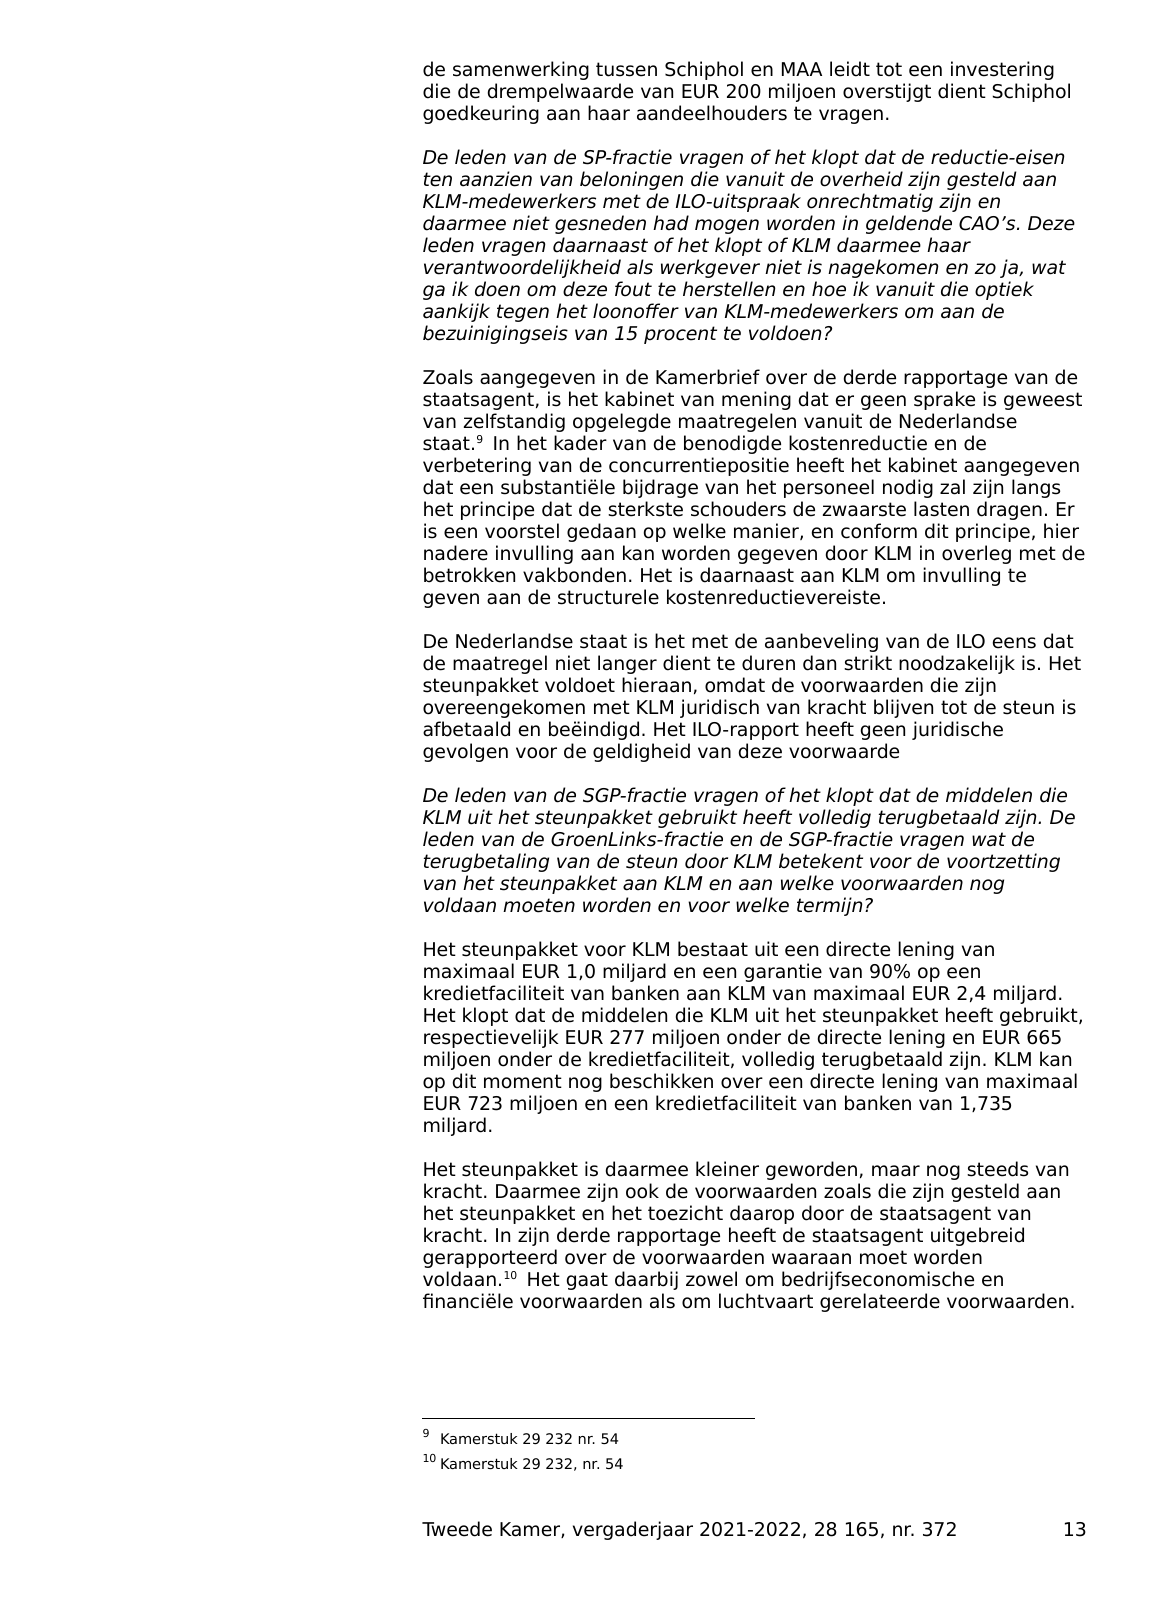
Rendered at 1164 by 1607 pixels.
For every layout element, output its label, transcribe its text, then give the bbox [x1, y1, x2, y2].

text Kamerstuk 29 232, nr. 54 [422, 1452, 1087, 1474]
text Het steunpakket is daarmee kleiner geworden, maar nog steeds van kracht. Daarmee zijn ook de voorwaarden zoals die zijn gesteld aan het steunpakket en het toezicht daarop door de staatsagent van kracht. In zijn derde rapportage heeft de staatsagent uitgebreid gerapporteerd over de voorwaarden waaraan moet worden voldaan. Het gaat daarbij zowel om bedrijfseconomische en financiële voorwaarden als om luchtvaart gerelateerde voorwaarden. [422, 1159, 1087, 1313]
text de samenwerking tussen Schiphol en MAA leidt tot een investering die de drempelwaarde van EUR 200 miljoen overstijgt dient Schiphol goedkeuring aan haar aandeelhouders te vragen. [422, 59, 1087, 125]
text Het steunpakket voor KLM bestaat uit een directe lening van maximaal EUR 1,0 miljard en een garantie van 90% op een kredietfaciliteit van banken aan KLM van maximaal EUR 2,4 miljard. Het klopt dat de middelen die KLM uit het steunpakket heeft gebruikt, respectievelijk EUR 277 miljoen onder de directe lening en EUR 665 miljoen onder de kredietfaciliteit, volledig terugbetaald zijn. KLM kan op dit moment nog beschikken over een directe lening van maximaal EUR 723 miljoen en een kredietfaciliteit van banken van 1,735 miljard. [422, 939, 1087, 1137]
text De Nederlandse staat is het met de aanbeveling van de ILO eens dat de maatregel niet langer dient te duren dan strikt noodzakelijk is. Het steunpakket voldoet hieraan, omdat de voorwaarden die zijn overeengekomen met KLM juridisch van kracht blijven tot de steun is afbetaald en beëindigd. Het ILO-rapport heeft geen juridische gevolgen voor de geldigheid van deze voorwaarde [422, 631, 1087, 763]
text De leden van de SGP-fractie vragen of het klopt dat de middelen die KLM uit het steunpakket gebruikt heeft volledig terugbetaald zijn. De leden van de GroenLinks-fractie en de SGP-fractie vragen wat de terugbetaling van de steun door KLM betekent voor de voortzetting van het steunpakket aan KLM en aan welke voorwaarden nog voldaan moeten worden en voor welke termijn? [422, 785, 1087, 917]
text Zoals aangegeven in de Kamerbrief over de derde rapportage van de staatsagent, is het kabinet van mening dat er geen sprake is geweest van zelfstandig opgelegde maatregelen vanuit de Nederlandse staat. In het kader van de benodigde kostenreductie en de verbetering van de concurrentiepositie heeft het kabinet aangegeven dat een substantiële bijdrage van het personeel nodig zal zijn langs het principe dat de sterkste schouders de zwaarste lasten dragen. Er is een voorstel gedaan op welke manier, en conform dit principe, hier nadere invulling aan kan worden gegeven door KLM in overleg met de betrokken vakbonden. Het is daarnaast aan KLM om invulling te geven aan de structurele kostenreductievereiste. [422, 367, 1087, 609]
text Kamerstuk 29 232 nr. 54 [422, 1427, 1087, 1449]
text De leden van de SP-fractie vragen of het klopt dat de reductie-eisen ten aanzien van beloningen die vanuit de overheid zijn gesteld aan KLM-medewerkers met de ILO-uitspraak onrechtmatig zijn en daarmee niet gesneden had mogen worden in geldende CAO’s. Deze leden vragen daarnaast of het klopt of KLM daarmee haar verantwoordelijkheid als werkgever niet is nagekomen en zo ja, wat ga ik doen om deze fout te herstellen en hoe ik vanuit die optiek aankijk tegen het loonoffer van KLM-medewerkers om aan de bezuinigingseis van 15 procent te voldoen? [422, 147, 1087, 345]
